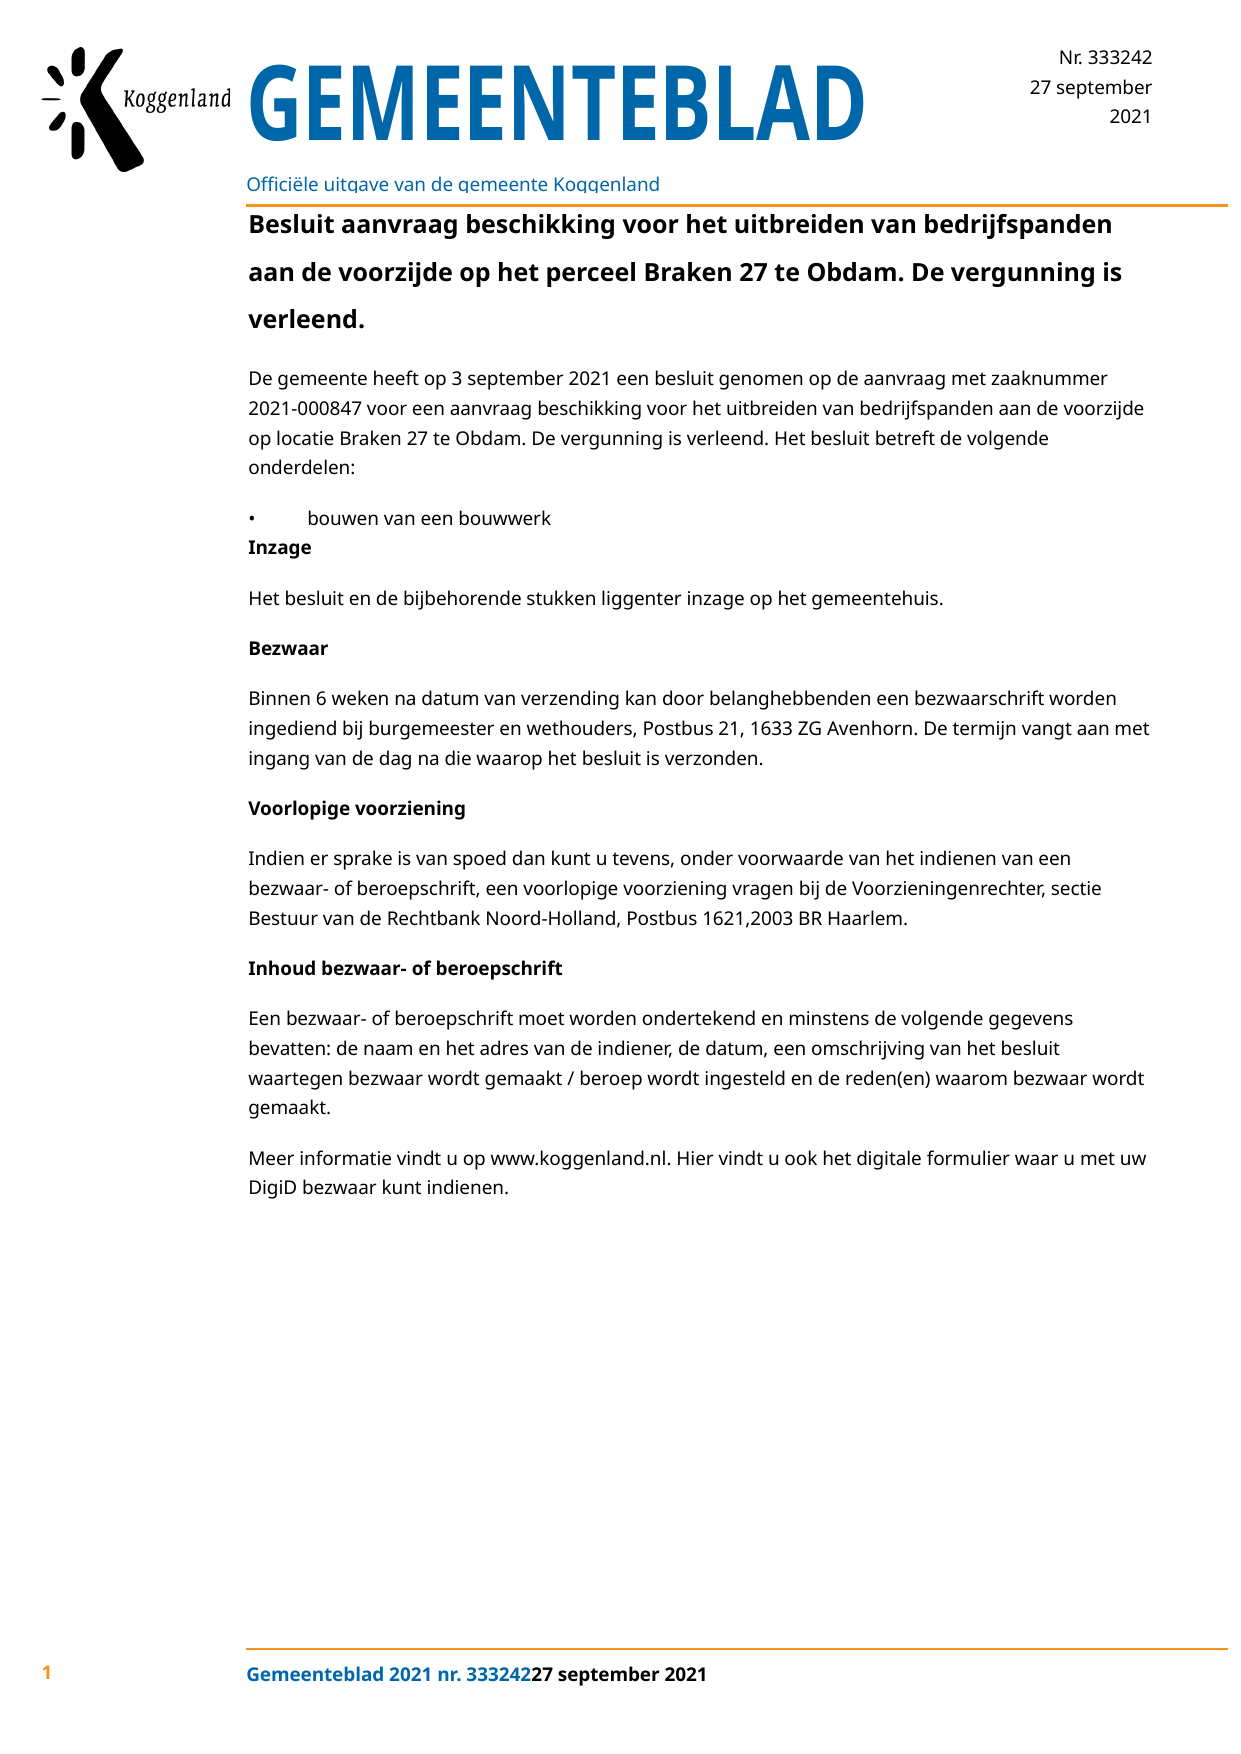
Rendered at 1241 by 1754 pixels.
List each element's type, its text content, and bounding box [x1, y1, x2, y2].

list bouwen van een bouwwerk [248, 505, 1152, 530]
text Het besluit en de bijbehorende stukken liggenter inzage op het gemeentehuis. [248, 585, 1152, 610]
text Bezwaar [248, 635, 1152, 661]
picture [41, 47, 231, 172]
text Een bezwaar- of beroepschrift moet worden ondertekend en minstens de volgende gegevens bevatten: de naam en het adres van de indiener, de datum, een omschrijving van het besluit waartegen bezwaar wordt gemaakt / beroep wordt ingesteld en de reden(en) waarom bezwaar wordt gemaakt. [248, 1006, 1152, 1120]
text Besluit aanvraag beschikking voor het uitbreiden van bedrijfspanden aan de voorzijde op het perceel Braken 27 te Obdam. De vergunning is verleend. [248, 207, 1152, 336]
text De gemeente heeft op 3 september 2021 een besluit genomen op de aanvraag met zaaknummer 2021-000847 voor een aanvraag beschikking voor het uitbreiden van bedrijfspanden aan de voorzijde op locatie Braken 27 te Obdam. De vergunning is verleend. Het besluit betreft de volgende onderdelen: [248, 366, 1152, 480]
text Inhoud bezwaar- of beroepschrift [248, 955, 1152, 981]
text Meer informatie vindt u op www.koggenland.nl. Hier vindt u ook het digitale formulier waar u met uw DigiD bezwaar kunt indienen. [248, 1145, 1152, 1200]
text Voorlopige voorziening [248, 795, 1152, 821]
text Inzage [248, 534, 1152, 560]
text Binnen 6 weken na datum van verzending kan door belanghebbenden een bezwaarschrift worden ingediend bij burgemeester en wethouders, Postbus 21, 1633 ZG Avenhorn. De termijn vangt aan met ingang van de dag na die waarop het besluit is verzonden. [248, 686, 1152, 770]
text Indien er sprake is van spoed dan kunt u tevens, onder voorwaarde van het indienen van een bezwaar- of beroepschrift, een voorlopige voorziening vragen bij de Voorzieningenrechter, sectie Bestuur van de Rechtbank Noord-Holland, Postbus 1621,2003 BR Haarlem. [248, 846, 1152, 930]
